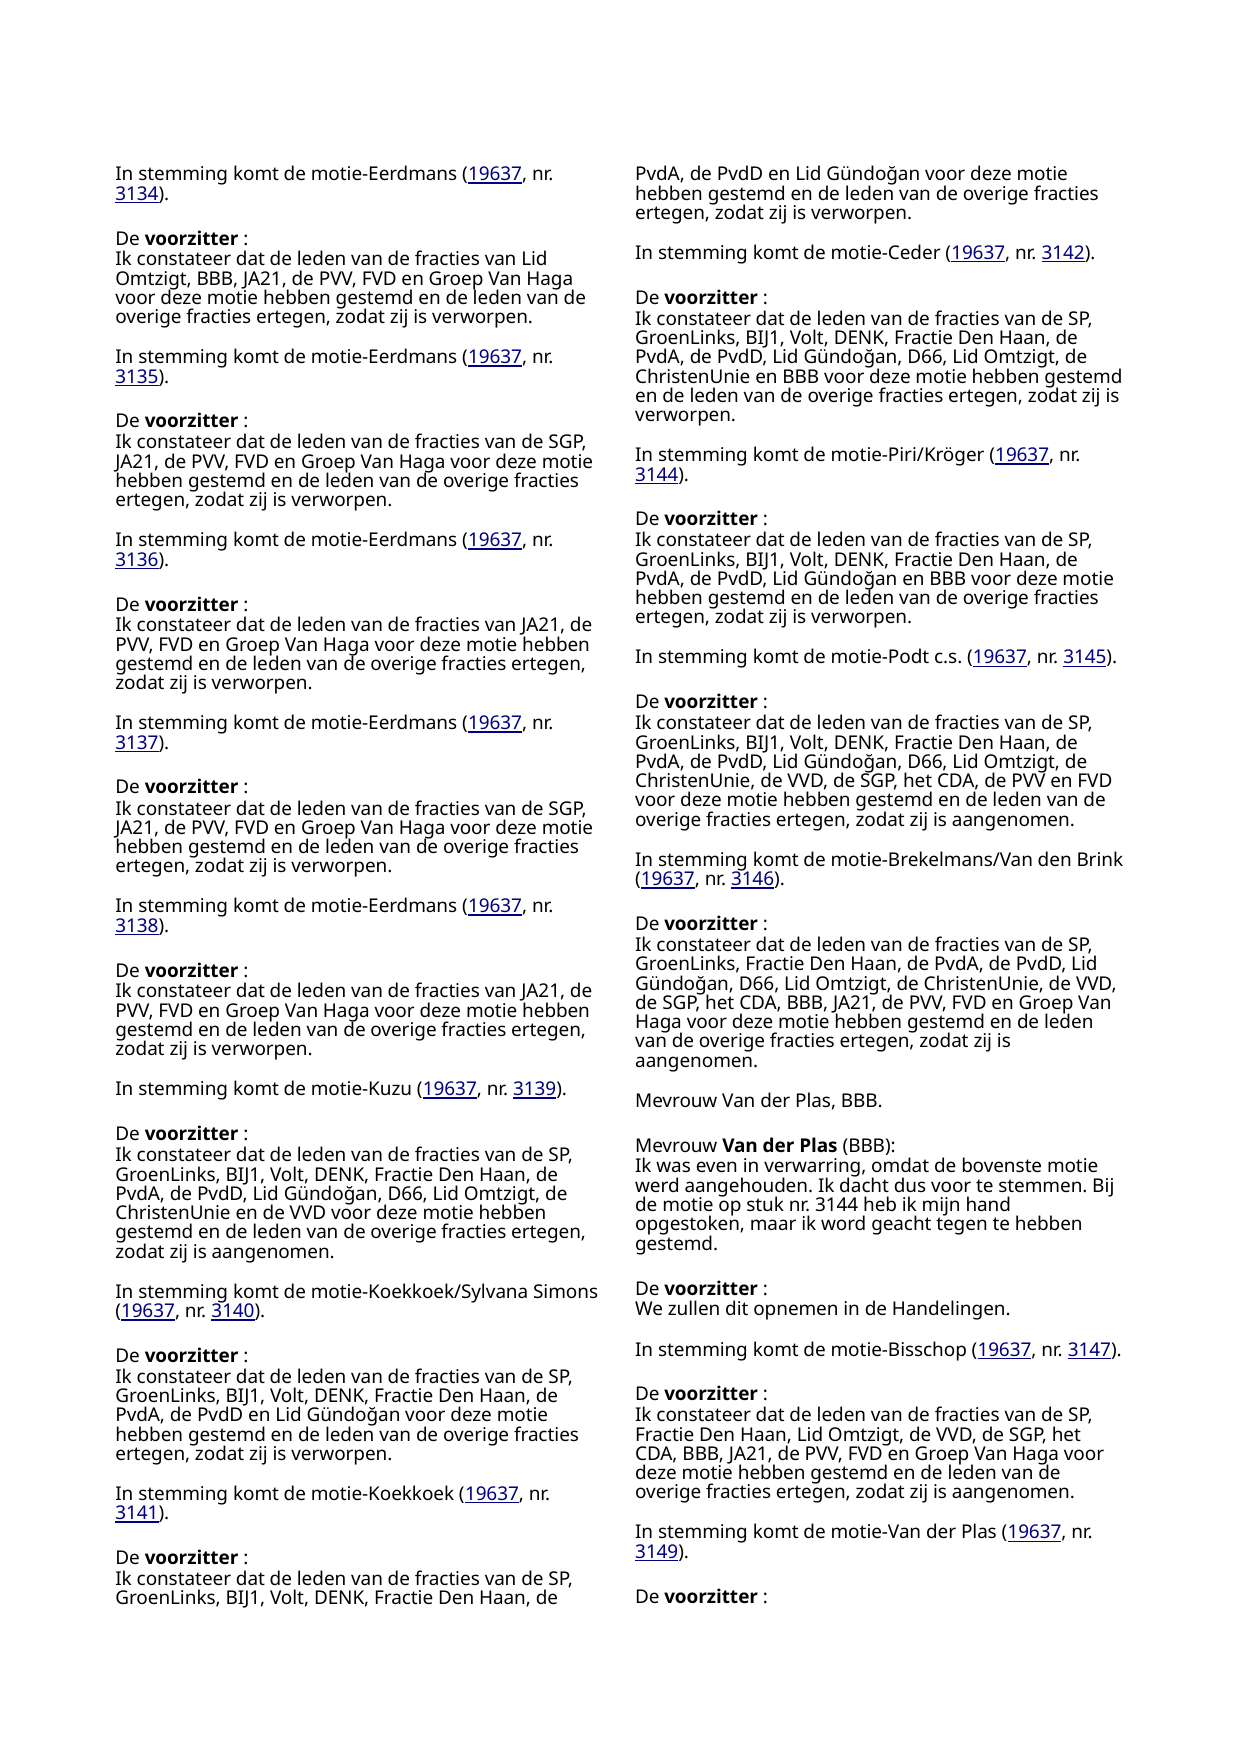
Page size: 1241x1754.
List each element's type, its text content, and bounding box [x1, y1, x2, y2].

text We zullen dit opnemen in de Handelingen. [635, 1300, 1125, 1320]
text In stemming komt de motie-Eerdmans (19637, nr. 3135). [115, 348, 605, 387]
text In stemming komt de motie-Piri/Kröger (19637, nr. 3144). [635, 446, 1125, 485]
text Ik constateer dat de leden van de fracties van de SP, GroenLinks, Fractie Den Haan, de PvdA, de PvdD, Lid Gündoğan, D66, Lid Omtzigt, de ChristenUnie, de VVD, de SGP, het CDA, BBB, JA21, de PVV, FVD en Groep Van Haga voor deze motie hebben gestemd en de leden van de overige fracties ertegen, zodat zij is aangenomen. [635, 936, 1125, 1071]
text In stemming komt de motie-Van der Plas (19637, nr. 3149). [635, 1523, 1125, 1562]
text De voorzitter : [635, 1275, 1125, 1300]
text In stemming komt de motie-Bisschop (19637, nr. 3147). [635, 1341, 1125, 1360]
text In stemming komt de motie-Koekkoek (19637, nr. 3141). [115, 1485, 605, 1523]
text De voorzitter : [115, 1121, 605, 1146]
text In stemming komt de motie-Brekelmans/Van den Brink (19637, nr. 3146). [635, 851, 1125, 889]
text Mevrouw Van der Plas (BBB): [635, 1132, 1125, 1157]
text De voorzitter : [115, 225, 605, 250]
text De voorzitter : [635, 506, 1125, 531]
text Ik constateer dat de leden van de fracties van Lid Omtzigt, BBB, JA21, de PVV, FVD en Groep Van Haga voor deze motie hebben gestemd en de leden van de overige fracties ertegen, zodat zij is verworpen. [115, 250, 605, 327]
text Ik constateer dat de leden van de fracties van de SP, GroenLinks, BIJ1, Volt, DENK, Fractie Den Haan, de [115, 1570, 605, 1609]
text In stemming komt de motie-Eerdmans (19637, nr. 3136). [115, 531, 605, 570]
text Ik constateer dat de leden van de fracties van de SGP, JA21, de PVV, FVD en Groep Van Haga voor deze motie hebben gestemd en de leden van de overige fracties ertegen, zodat zij is verworpen. [115, 433, 605, 511]
text Ik constateer dat de leden van de fracties van de SP, GroenLinks, BIJ1, Volt, DENK, Fractie Den Haan, de PvdA, de PvdD en Lid Gündoğan voor deze motie hebben gestemd en de leden van de overige fracties ertegen, zodat zij is verworpen. [115, 1368, 605, 1464]
text In stemming komt de motie-Podt c.s. (19637, nr. 3145). [635, 648, 1125, 668]
text De voorzitter : [115, 1342, 605, 1368]
text De voorzitter : [635, 1381, 1125, 1406]
text Ik constateer dat de leden van de fracties van JA21, de PVV, FVD en Groep Van Haga voor deze motie hebben gestemd en de leden van de overige fracties ertegen, zodat zij is verworpen. [115, 982, 605, 1059]
text Ik constateer dat de leden van de fracties van de SP, Fractie Den Haan, Lid Omtzigt, de VVD, de SGP, het CDA, BBB, JA21, de PVV, FVD en Groep Van Haga voor deze motie hebben gestemd en de leden van de overige fracties ertegen, zodat zij is aangenomen. [635, 1406, 1125, 1503]
text De voorzitter : [635, 910, 1125, 936]
text PvdA, de PvdD en Lid Gündoğan voor deze motie hebben gestemd en de leden van de overige fracties ertegen, zodat zij is verworpen. [635, 165, 1125, 223]
text De voorzitter : [115, 1544, 605, 1570]
text Ik constateer dat de leden van de fracties van de SP, GroenLinks, BIJ1, Volt, DENK, Fractie Den Haan, de PvdA, de PvdD, Lid Gündoğan, D66, Lid Omtzigt, de ChristenUnie en de VVD voor deze motie hebben gestemd en de leden van de overige fracties ertegen, zodat zij is aangenomen. [115, 1146, 605, 1262]
text In stemming komt de motie-Eerdmans (19637, nr. 3138). [115, 897, 605, 936]
text De voorzitter : [635, 1583, 1125, 1609]
text Mevrouw Van der Plas, BBB. [635, 1092, 1125, 1111]
text Ik constateer dat de leden van de fracties van de SGP, JA21, de PVV, FVD en Groep Van Haga voor deze motie hebben gestemd en de leden van de overige fracties ertegen, zodat zij is verworpen. [115, 799, 605, 877]
text De voorzitter : [115, 408, 605, 433]
text Ik constateer dat de leden van de fracties van JA21, de PVV, FVD en Groep Van Haga voor deze motie hebben gestemd en de leden van de overige fracties ertegen, zodat zij is verworpen. [115, 616, 605, 693]
text In stemming komt de motie-Eerdmans (19637, nr. 3134). [115, 165, 605, 204]
text De voorzitter : [115, 957, 605, 982]
text In stemming komt de motie-Koekkoek/Sylvana Simons (19637, nr. 3140). [115, 1283, 605, 1321]
text De voorzitter : [635, 284, 1125, 310]
text De voorzitter : [115, 774, 605, 799]
text In stemming komt de motie-Ceder (19637, nr. 3142). [635, 244, 1125, 263]
text Ik constateer dat de leden van de fracties van de SP, GroenLinks, BIJ1, Volt, DENK, Fractie Den Haan, de PvdA, de PvdD, Lid Gündoğan en BBB voor deze motie hebben gestemd en de leden van de overige fracties ertegen, zodat zij is verworpen. [635, 531, 1125, 628]
text In stemming komt de motie-Kuzu (19637, nr. 3139). [115, 1080, 605, 1100]
text De voorzitter : [635, 689, 1125, 714]
text De voorzitter : [115, 591, 605, 616]
text Ik constateer dat de leden van de fracties van de SP, GroenLinks, BIJ1, Volt, DENK, Fractie Den Haan, de PvdA, de PvdD, Lid Gündoğan, D66, Lid Omtzigt, de ChristenUnie, de VVD, de SGP, het CDA, de PVV en FVD voor deze motie hebben gestemd en de leden van de overige fracties ertegen, zodat zij is aangenomen. [635, 714, 1125, 830]
text Ik was even in verwarring, omdat de bovenste motie werd aangehouden. Ik dacht dus voor te stemmen. Bij de motie op stuk nr. 3144 heb ik mijn hand opgestoken, maar ik word geacht tegen te hebben gestemd. [635, 1157, 1125, 1254]
text In stemming komt de motie-Eerdmans (19637, nr. 3137). [115, 714, 605, 753]
text Ik constateer dat de leden van de fracties van de SP, GroenLinks, BIJ1, Volt, DENK, Fractie Den Haan, de PvdA, de PvdD, Lid Gündoğan, D66, Lid Omtzigt, de ChristenUnie en BBB voor deze motie hebben gestemd en de leden van de overige fracties ertegen, zodat zij is verworpen. [635, 310, 1125, 425]
